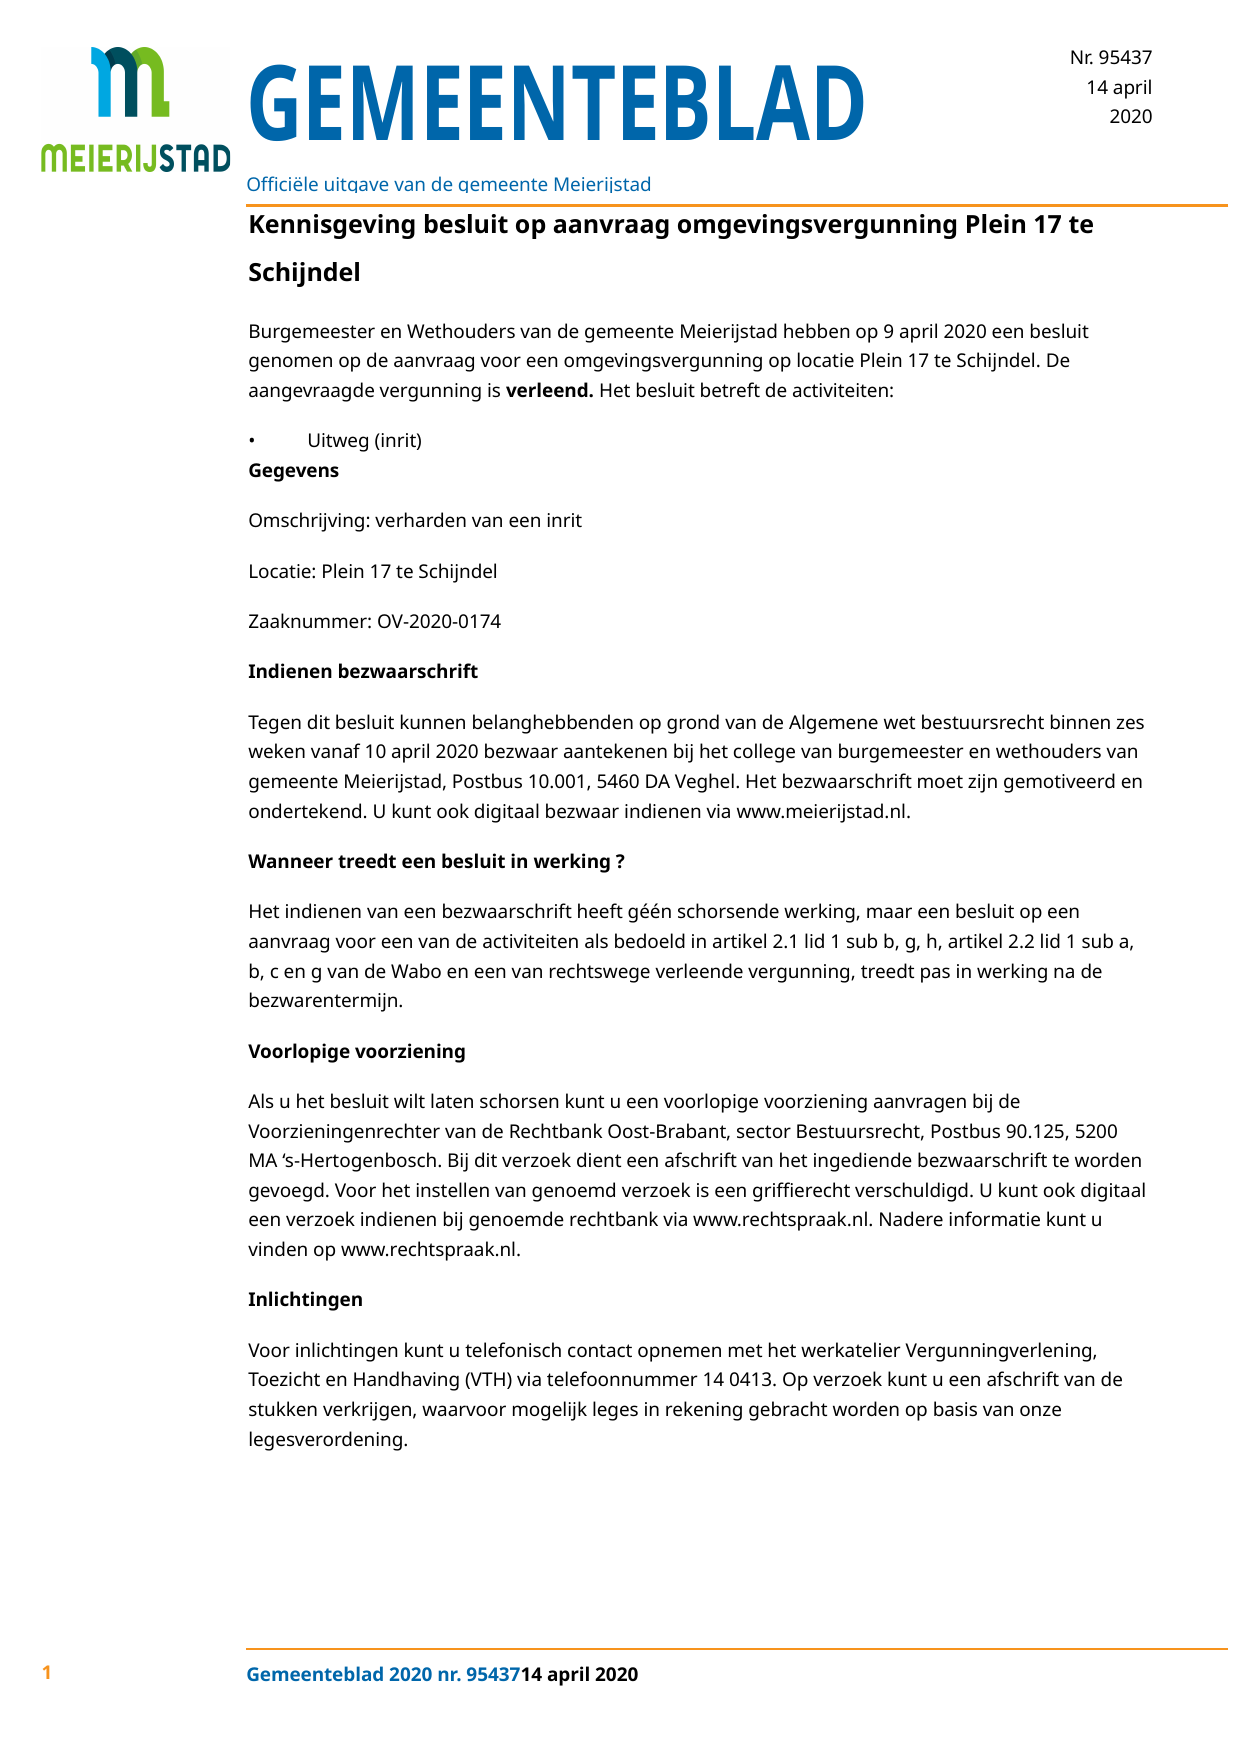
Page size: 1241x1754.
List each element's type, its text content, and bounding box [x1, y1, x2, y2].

text Inlichtingen [248, 1287, 1152, 1312]
list Uitweg (inrit) [248, 427, 1152, 453]
text Voor inlichtingen kunt u telefonisch contact opnemen met het werkatelier Vergunningverlening, Toezicht en Handhaving (VTH) via telefoonnummer 14 0413. Op verzoek kunt u een afschrift van de stukken verkrijgen, waarvoor mogelijk leges in rekening gebracht worden op basis van onze legesverordening. [248, 1337, 1152, 1452]
text Burgemeester en Wethouders van de gemeente Meierijstad hebben op 9 april 2020 een besluit genomen op de aanvraag voor een omgevingsvergunning op locatie Plein 17 te Schijndel. De aangevraagde vergunning is verleend. Het besluit betreft de activiteiten: [248, 318, 1152, 403]
text Kennisgeving besluit op aanvraag omgevingsvergunning Plein 17 te Schijndel [248, 207, 1152, 288]
text Wanneer treedt een besluit in werking ? [248, 848, 1152, 874]
text Gegevens [248, 457, 1152, 483]
picture [41, 47, 231, 172]
text Het indienen van een bezwaarschrift heeft géén schorsende werking, maar een besluit op een aanvraag voor een van de activiteiten als bedoeld in artikel 2.1 lid 1 sub b, g, h, artikel 2.2 lid 1 sub a, b, c en g van de Wabo en een van rechtswege verleende vergunning, treedt pas in werking na de bezwarentermijn. [248, 899, 1152, 1013]
text Indienen bezwaarschrift [248, 659, 1152, 684]
text Als u het besluit wilt laten schorsen kunt u een voorlopige voorziening aanvragen bij de Voorzieningenrechter van de Rechtbank Oost-Brabant, sector Bestuursrecht, Postbus 90.125, 5200 MA ‘s-Hertogenbosch. Bij dit verzoek dient een afschrift van het ingediende bezwaarschrift te worden gevoegd. Voor het instellen van genoemd verzoek is een griffierecht verschuldigd. U kunt ook digitaal een verzoek indienen bij genoemde rechtbank via www.rechtspraak.nl. Nadere informatie kunt u vinden op www.rechtspraak.nl. [248, 1088, 1152, 1262]
text Zaaknummer: OV-2020-0174 [248, 608, 1152, 634]
text Locatie: Plein 17 te Schijndel [248, 558, 1152, 584]
text Omschrijving: verharden van een inrit [248, 507, 1152, 533]
text Tegen dit besluit kunnen belanghebbenden op grond van de Algemene wet bestuursrecht binnen zes weken vanaf 10 april 2020 bezwaar aantekenen bij het college van burgemeester en wethouders van gemeente Meierijstad, Postbus 10.001, 5460 DA Veghel. Het bezwaarschrift moet zijn gemotiveerd en ondertekend. U kunt ook digitaal bezwaar indienen via www.meierijstad.nl. [248, 709, 1152, 824]
text Voorlopige voorziening [248, 1038, 1152, 1064]
